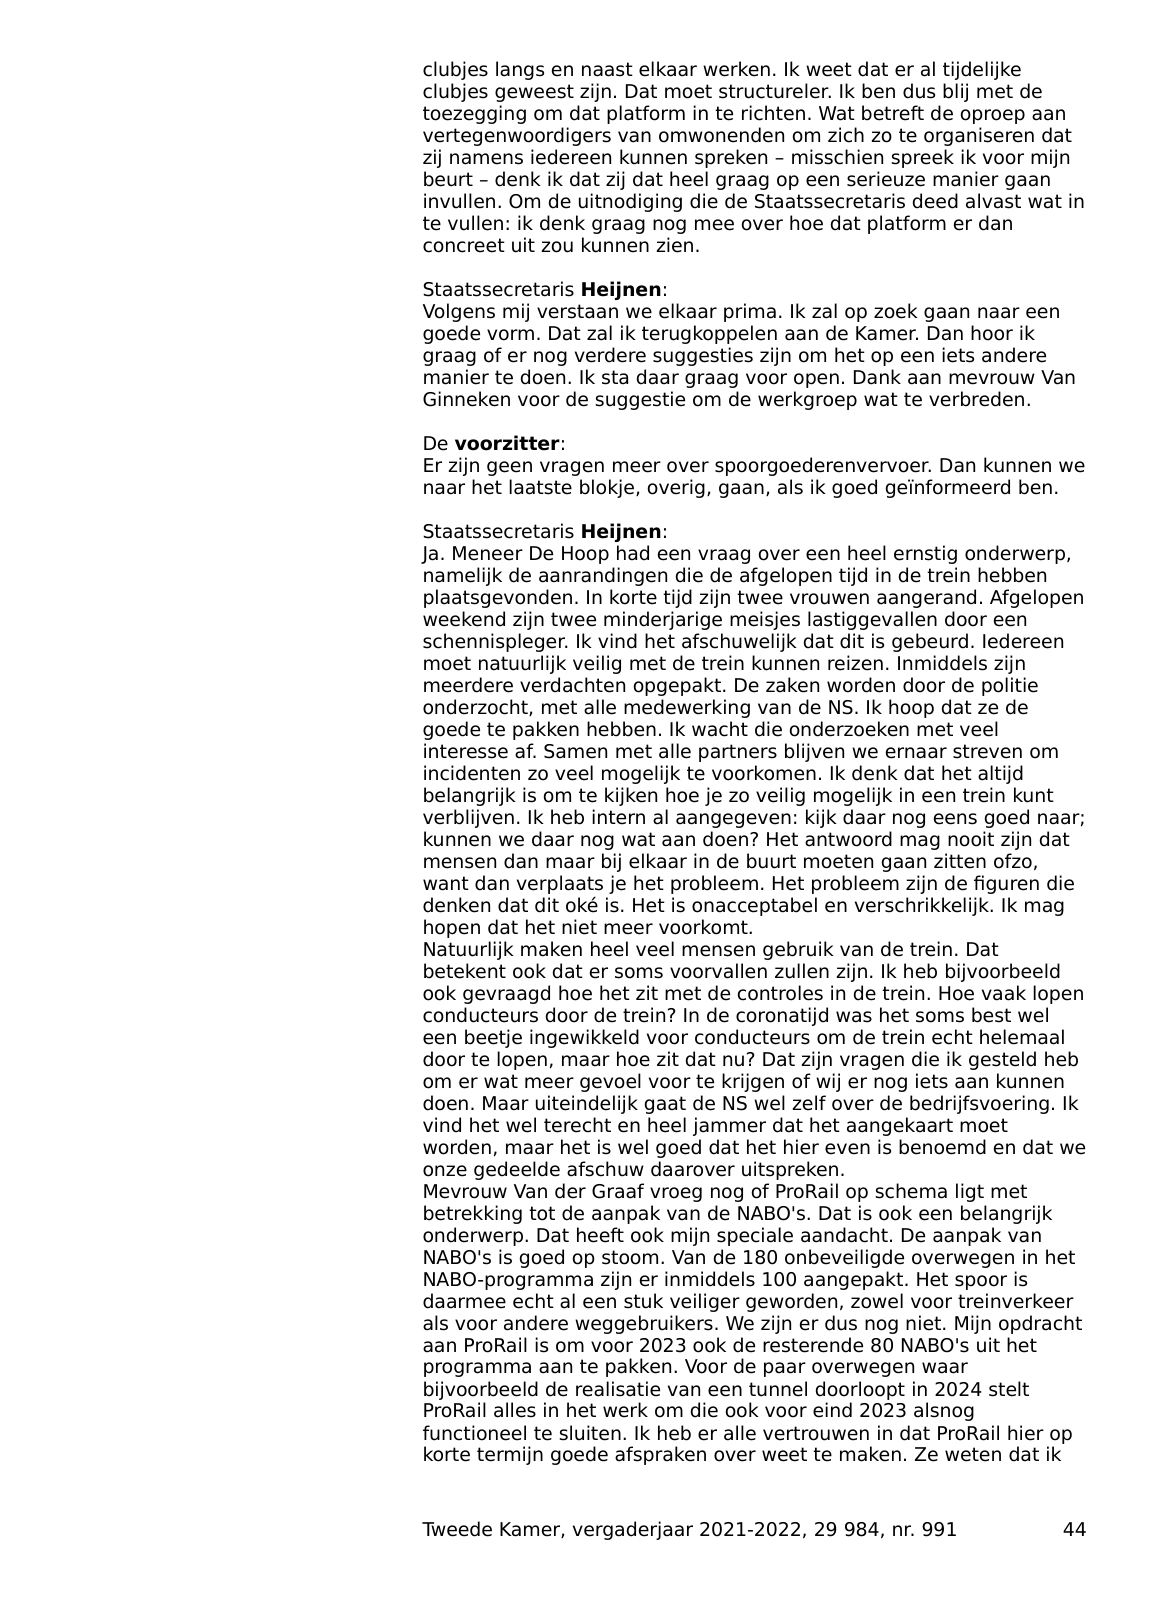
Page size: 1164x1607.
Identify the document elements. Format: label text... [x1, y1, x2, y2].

text De voorzitter: [422, 433, 1087, 455]
text Volgens mij verstaan we elkaar prima. Ik zal op zoek gaan naar een goede vorm. Dat zal ik terugkoppelen aan de Kamer. Dan hoor ik graag of er nog verdere suggesties zijn om het op een iets andere manier te doen. Ik sta daar graag voor open. Dank aan mevrouw Van Ginneken voor de suggestie om de werkgroep wat te verbreden. [422, 301, 1087, 411]
text Mevrouw Van der Graaf vroeg nog of ProRail op schema ligt met betrekking tot de aanpak van de NABO's. Dat is ook een belangrijk onderwerp. Dat heeft ook mijn speciale aandacht. De aanpak van NABO's is goed op stoom. Van de 180 onbeveiligde overwegen in het NABO-programma zijn er inmiddels 100 aangepakt. Het spoor is daarmee echt al een stuk veiliger geworden, zowel voor treinverkeer als voor andere weggebruikers. We zijn er dus nog niet. Mijn opdracht aan ProRail is om voor 2023 ook de resterende 80 NABO's uit het programma aan te pakken. Voor de paar overwegen waar bijvoorbeeld de realisatie van een tunnel doorloopt in 2024 stelt ProRail alles in het werk om die ook voor eind 2023 alsnog functioneel te sluiten. Ik heb er alle vertrouwen in dat ProRail hier op korte termijn goede afspraken over weet te maken. Ze weten dat ik [422, 1181, 1087, 1466]
text Staatssecretaris Heijnen: [422, 279, 1087, 301]
text Ja. Meneer De Hoop had een vraag over een heel ernstig onderwerp, namelijk de aanrandingen die de afgelopen tijd in de trein hebben plaatsgevonden. In korte tijd zijn twee vrouwen aangerand. Afgelopen weekend zijn twee minderjarige meisjes lastiggevallen door een schennispleger. Ik vind het afschuwelijk dat dit is gebeurd. Iedereen moet natuurlijk veilig met de trein kunnen reizen. Inmiddels zijn meerdere verdachten opgepakt. De zaken worden door de politie onderzocht, met alle medewerking van de NS. Ik hoop dat ze de goede te pakken hebben. Ik wacht die onderzoeken met veel interesse af. Samen met alle partners blijven we ernaar streven om incidenten zo veel mogelijk te voorkomen. Ik denk dat het altijd belangrijk is om te kijken hoe je zo veilig mogelijk in een trein kunt verblijven. Ik heb intern al aangegeven: kijk daar nog eens goed naar; kunnen we daar nog wat aan doen? Het antwoord mag nooit zijn dat mensen dan maar bij elkaar in de buurt moeten gaan zitten ofzo, want dan verplaats je het probleem. Het probleem zijn de figuren die denken dat dit oké is. Het is onacceptabel en verschrikkelijk. Ik mag hopen dat het niet meer voorkomt. [422, 543, 1087, 939]
text clubjes langs en naast elkaar werken. Ik weet dat er al tijdelijke clubjes geweest zijn. Dat moet structureler. Ik ben dus blij met de toezegging om dat platform in te richten. Wat betreft de oproep aan vertegenwoordigers van omwonenden om zich zo te organiseren dat zij namens iedereen kunnen spreken – misschien spreek ik voor mijn beurt – denk ik dat zij dat heel graag op een serieuze manier gaan invullen. Om de uitnodiging die de Staatssecretaris deed alvast wat in te vullen: ik denk graag nog mee over hoe dat platform er dan concreet uit zou kunnen zien. [422, 59, 1087, 257]
text Er zijn geen vragen meer over spoorgoederenvervoer. Dan kunnen we naar het laatste blokje, overig, gaan, als ik goed geïnformeerd ben. [422, 455, 1087, 499]
text Staatssecretaris Heijnen: [422, 521, 1087, 543]
text Natuurlijk maken heel veel mensen gebruik van de trein. Dat betekent ook dat er soms voorvallen zullen zijn. Ik heb bijvoorbeeld ook gevraagd hoe het zit met de controles in de trein. Hoe vaak lopen conducteurs door de trein? In de coronatijd was het soms best wel een beetje ingewikkeld voor conducteurs om de trein echt helemaal door te lopen, maar hoe zit dat nu? Dat zijn vragen die ik gesteld heb om er wat meer gevoel voor te krijgen of wij er nog iets aan kunnen doen. Maar uiteindelijk gaat de NS wel zelf over de bedrijfsvoering. Ik vind het wel terecht en heel jammer dat het aangekaart moet worden, maar het is wel goed dat het hier even is benoemd en dat we onze gedeelde afschuw daarover uitspreken. [422, 939, 1087, 1181]
